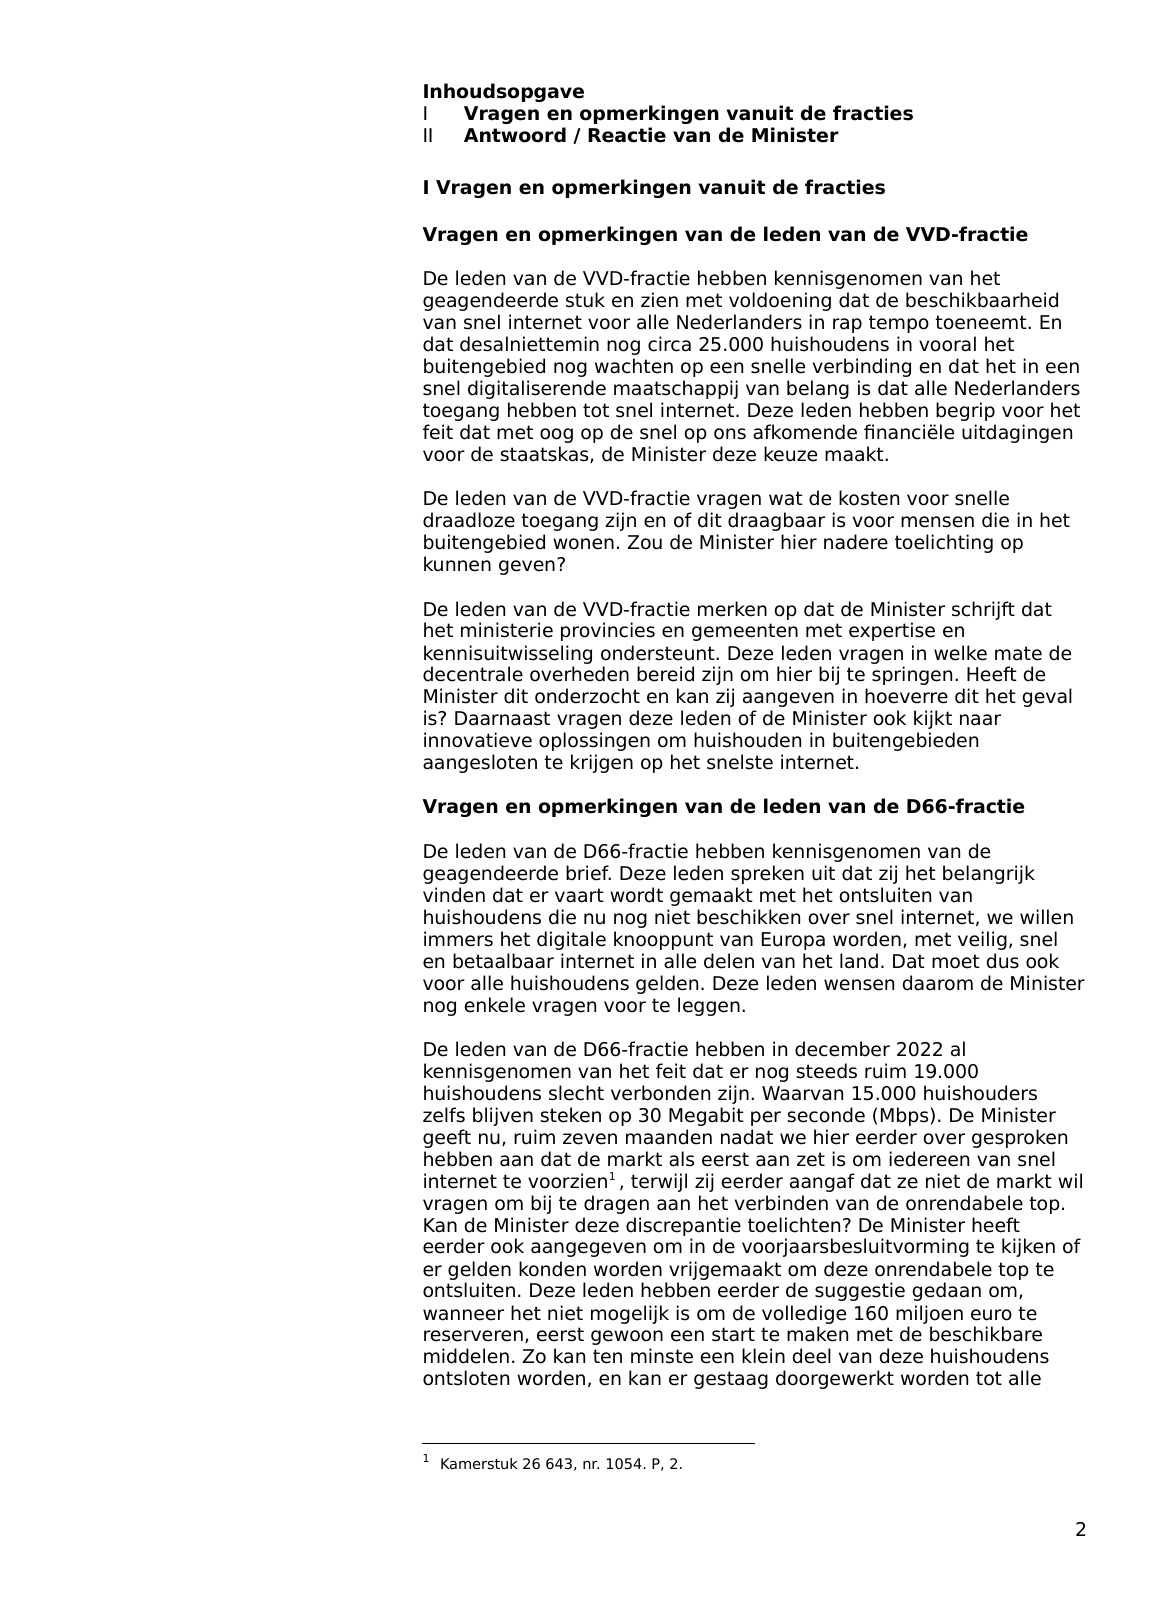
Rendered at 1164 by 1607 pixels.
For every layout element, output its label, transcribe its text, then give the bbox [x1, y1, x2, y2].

text Kamerstuk 26 643, nr. 1054. P, 2. [422, 1452, 1087, 1474]
text I Vragen en opmerkingen vanuit de fracties [422, 103, 1087, 125]
subtitle Vragen en opmerkingen van de leden van de VVD-fractie [422, 224, 1087, 246]
subtitle I Vragen en opmerkingen vanuit de fracties [422, 177, 1087, 199]
text De leden van de D66-fractie hebben in december 2022 al kennisgenomen van het feit dat er nog steeds ruim 19.000 huishoudens slecht verbonden zijn. Waarvan 15.000 huishouders zelfs blijven steken op 30 Megabit per seconde (Mbps). De Minister geeft nu, ruim zeven maanden nadat we hier eerder over gesproken hebben aan dat de markt als eerst aan zet is om iedereen van snel internet te voorzien, terwijl zij eerder aangaf dat ze niet de markt wil vragen om bij te dragen aan het verbinden van de onrendabele top. Kan de Minister deze discrepantie toelichten? De Minister heeft eerder ook aangegeven om in de voorjaarsbesluitvorming te kijken of er gelden konden worden vrijgemaakt om deze onrendabele top te ontsluiten. Deze leden hebben eerder de suggestie gedaan om, wanneer het niet mogelijk is om de volledige 160 miljoen euro te reserveren, eerst gewoon een start te maken met de beschikbare middelen. Zo kan ten minste een klein deel van deze huishoudens ontsloten worden, en kan er gestaag doorgewerkt worden tot alle [422, 1039, 1087, 1390]
subtitle Inhoudsopgave [422, 81, 1087, 103]
text De leden van de VVD-fractie hebben kennisgenomen van het geagendeerde stuk en zien met voldoening dat de beschikbaarheid van snel internet voor alle Nederlanders in rap tempo toeneemt. En dat desalniettemin nog circa 25.000 huishoudens in vooral het buitengebied nog wachten op een snelle verbinding en dat het in een snel digitaliserende maatschappij van belang is dat alle Nederlanders toegang hebben tot snel internet. Deze leden hebben begrip voor het feit dat met oog op de snel op ons afkomende financiële uitdagingen voor de staatskas, de Minister deze keuze maakt. [422, 268, 1087, 466]
subtitle Vragen en opmerkingen van de leden van de D66-fractie [422, 796, 1087, 818]
text De leden van de VVD-fractie merken op dat de Minister schrijft dat het ministerie provincies en gemeenten met expertise en kennisuitwisseling ondersteunt. Deze leden vragen in welke mate de decentrale overheden bereid zijn om hier bij te springen. Heeft de Minister dit onderzocht en kan zij aangeven in hoeverre dit het geval is? Daarnaast vragen deze leden of de Minister ook kijkt naar innovatieve oplossingen om huishouden in buitengebieden aangesloten te krijgen op het snelste internet. [422, 598, 1087, 774]
text De leden van de D66-fractie hebben kennisgenomen van de geagendeerde brief. Deze leden spreken uit dat zij het belangrijk vinden dat er vaart wordt gemaakt met het ontsluiten van huishoudens die nu nog niet beschikken over snel internet, we willen immers het digitale knooppunt van Europa worden, met veilig, snel en betaalbaar internet in alle delen van het land. Dat moet dus ook voor alle huishoudens gelden. Deze leden wensen daarom de Minister nog enkele vragen voor te leggen. [422, 841, 1087, 1016]
text II Antwoord / Reactie van de Minister [422, 125, 1087, 147]
text De leden van de VVD-fractie vragen wat de kosten voor snelle draadloze toegang zijn en of dit draagbaar is voor mensen die in het buitengebied wonen. Zou de Minister hier nadere toelichting op kunnen geven? [422, 488, 1087, 576]
